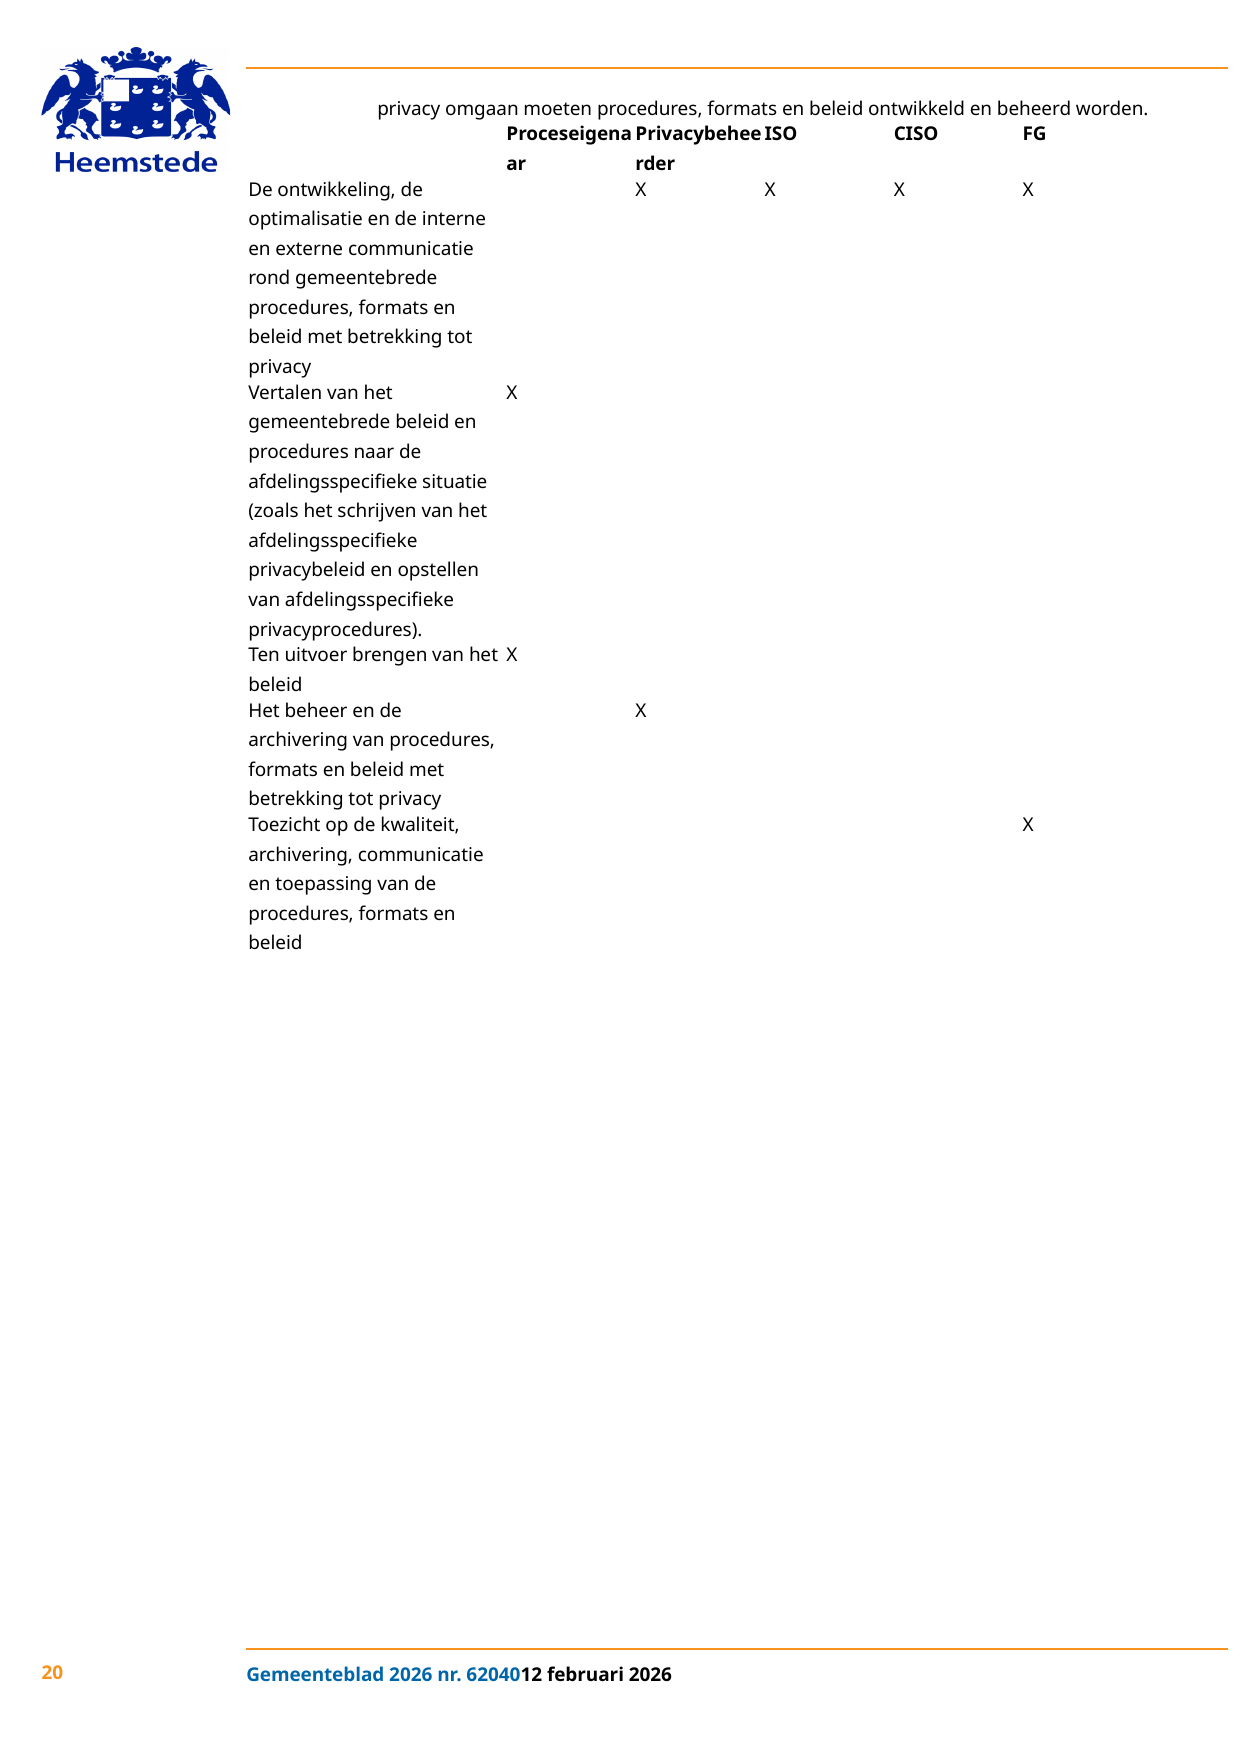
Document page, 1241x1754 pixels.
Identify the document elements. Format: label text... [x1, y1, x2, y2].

table_cell Privacybeheerder [635, 121, 764, 176]
table_cell X [764, 176, 893, 379]
table_cell [764, 379, 893, 641]
table_cell X [635, 176, 764, 379]
picture [41, 47, 231, 172]
table_cell [635, 811, 764, 955]
table_cell [894, 379, 1022, 641]
table_cell [1023, 697, 1152, 811]
table_header privacy omgaan moeten procedures, formats en beleid ontwikkeld en beheerd worden. [377, 95, 1152, 121]
table_cell Het beheer en de archivering van procedures, formats en beleid met betrekking tot privacy [248, 697, 506, 811]
table_cell Ten uitvoer brengen van het beleid [248, 641, 506, 697]
table_cell X [506, 641, 635, 697]
table_cell [894, 641, 1022, 697]
table_cell Proceseigenaar [506, 121, 635, 176]
table_cell ISO [764, 121, 893, 176]
table_cell Vertalen van het gemeentebrede beleid en procedures naar de afdelingsspecifieke situatie (zoals het schrijven van het afdelingsspecifieke privacybeleid en opstellen van afdelingsspecifieke privacyprocedures). [248, 379, 506, 641]
table_cell [248, 121, 506, 176]
table_cell [506, 176, 635, 379]
table_cell [635, 379, 764, 641]
table_cell X [894, 176, 1022, 379]
table_cell [764, 811, 893, 955]
table_cell De ontwikkeling, de optimalisatie en de interne en externe communicatie rond gemeentebrede procedures, formats en beleid met betrekking tot privacy [248, 176, 506, 379]
table_cell X [1023, 176, 1152, 379]
table_cell [764, 641, 893, 697]
table_cell [506, 811, 635, 955]
table_cell [764, 697, 893, 811]
table_cell CISO [894, 121, 1022, 176]
table_cell [506, 697, 635, 811]
table_cell [1023, 379, 1152, 641]
table_cell FG [1023, 121, 1152, 176]
table_cell [1023, 641, 1152, 697]
table_cell Toezicht op de kwaliteit, archivering, communicatie en toepassing van de procedures, formats en beleid [248, 811, 506, 955]
table_cell [894, 697, 1022, 811]
table_header [248, 95, 377, 121]
table_cell X [635, 697, 764, 811]
table_cell [894, 811, 1022, 955]
table_cell X [1023, 811, 1152, 955]
table_cell X [506, 379, 635, 641]
table_cell [635, 641, 764, 697]
